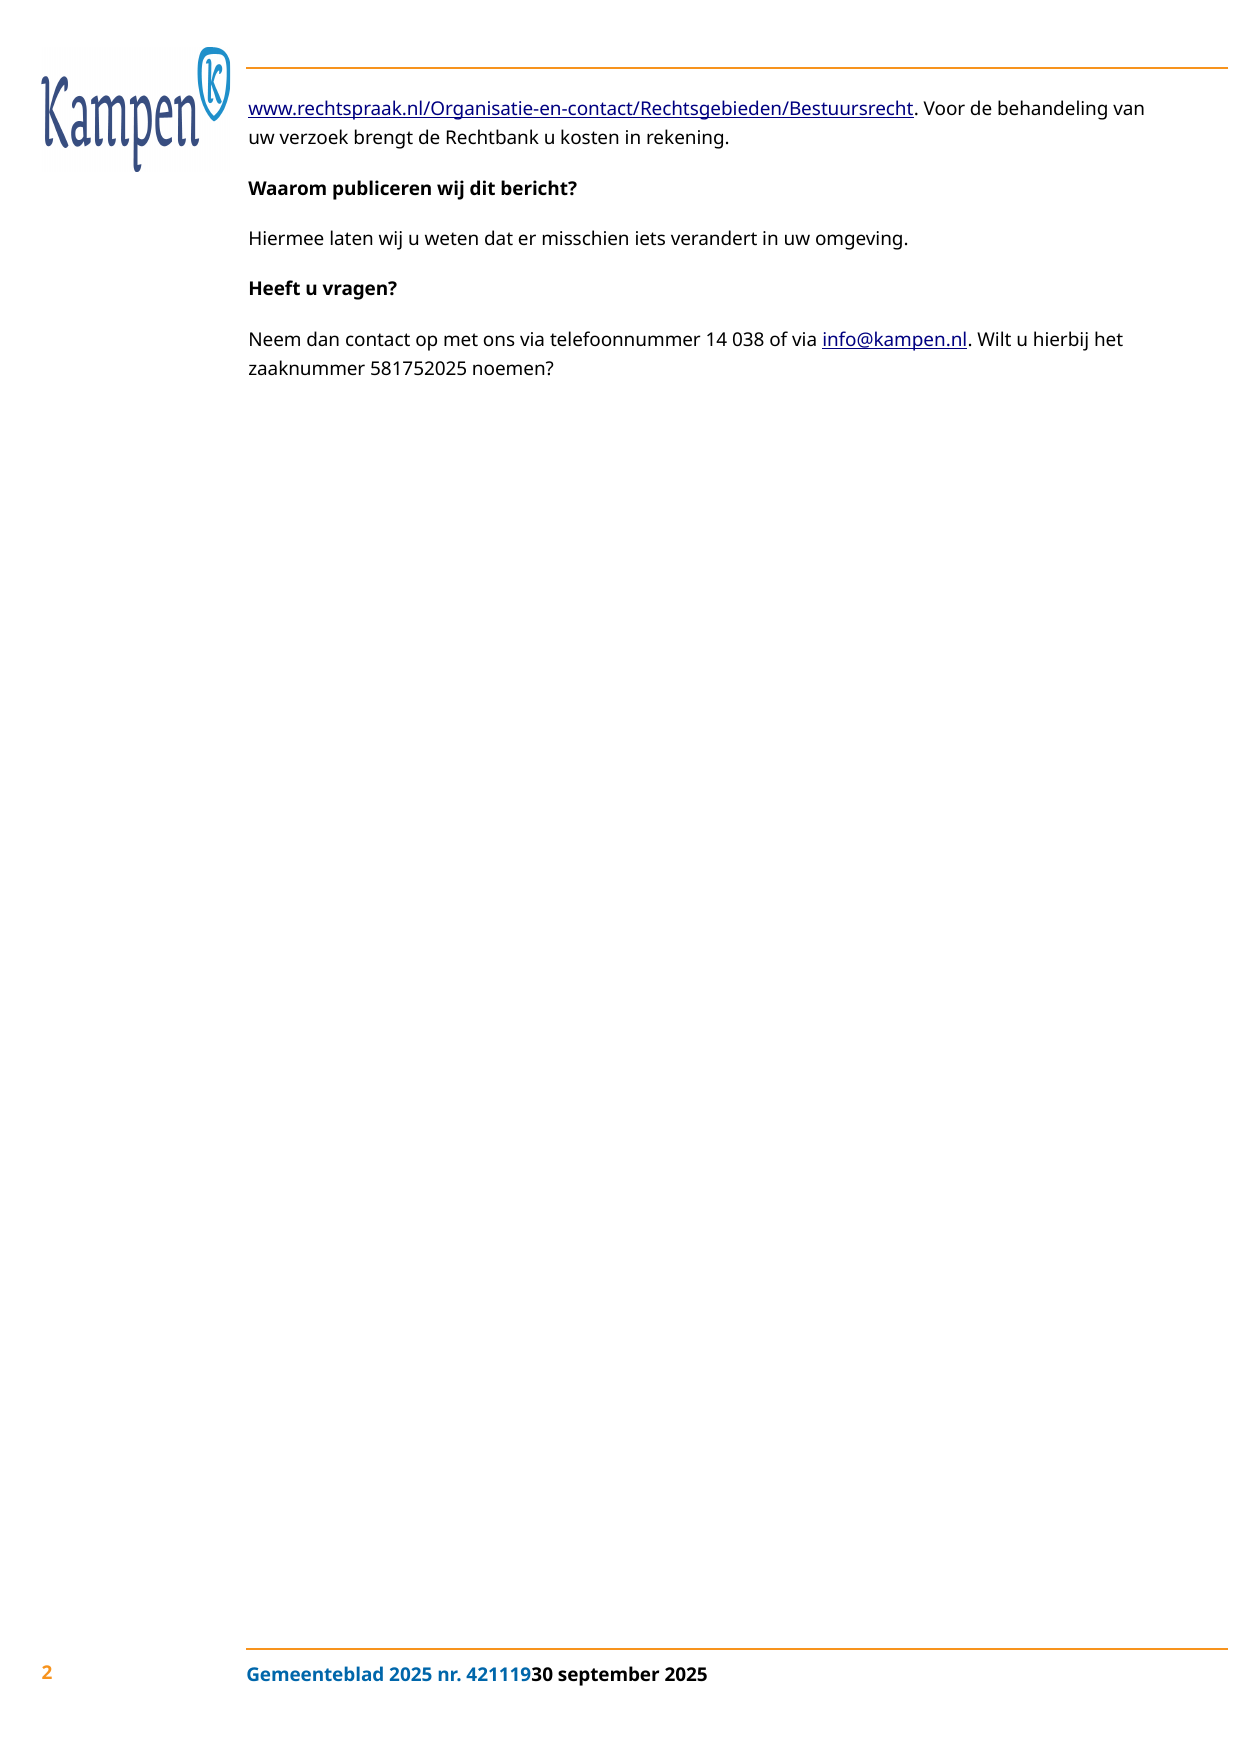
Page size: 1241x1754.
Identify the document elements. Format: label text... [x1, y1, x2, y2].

picture [41, 47, 231, 172]
text Hiermee laten wij u weten dat er misschien iets verandert in uw omgeving. [248, 225, 1152, 251]
text Neem dan contact op met ons via telefoonnummer 14 038 of via info@kampen.nl. Wilt u hierbij het zaaknummer 581752025 noemen? [248, 326, 1152, 381]
text Heeft u vragen? [248, 276, 1152, 301]
text Waarom publiceren wij dit bericht? [248, 175, 1152, 201]
text www.rechtspraak.nl/Organisatie-en-contact/Rechtsgebieden/Bestuursrecht. Voor de behandeling van uw verzoek brengt de Rechtbank u kosten in rekening. [248, 95, 1152, 150]
